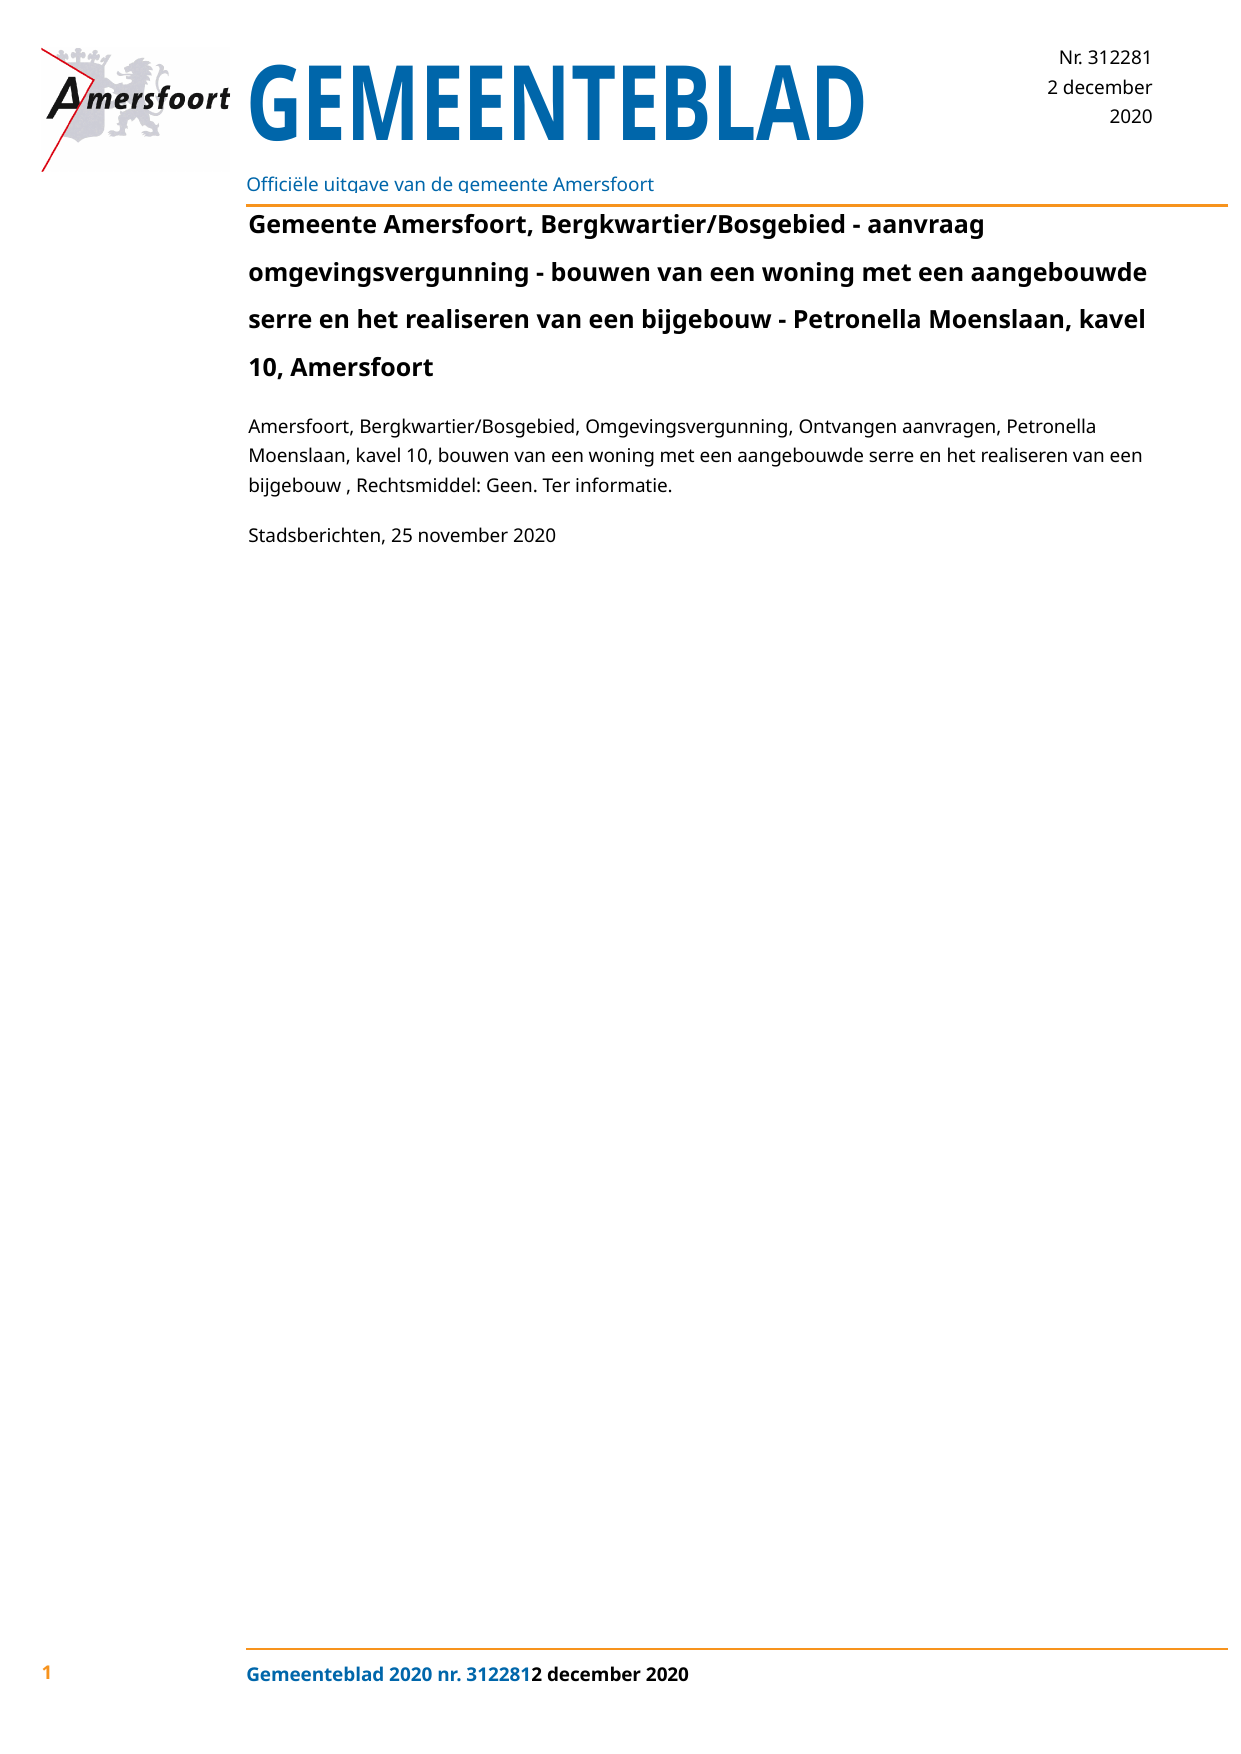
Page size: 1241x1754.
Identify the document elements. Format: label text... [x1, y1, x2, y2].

text Stadsberichten, 25 november 2020 [248, 523, 1152, 548]
text Amersfoort, Bergkwartier/Bosgebied, Omgevingsvergunning, Ontvangen aanvragen, Petronella Moenslaan, kavel 10, bouwen van een woning met een aangebouwde serre en het realiseren van een bijgebouw , Rechtsmiddel: Geen. Ter informatie. [248, 413, 1152, 498]
text Gemeente Amersfoort, Bergkwartier/Bosgebied - aanvraag omgevingsvergunning - bouwen van een woning met een aangebouwde serre en het realiseren van een bijgebouw - Petronella Moenslaan, kavel 10, Amersfoort [248, 207, 1152, 384]
picture [41, 47, 231, 172]
